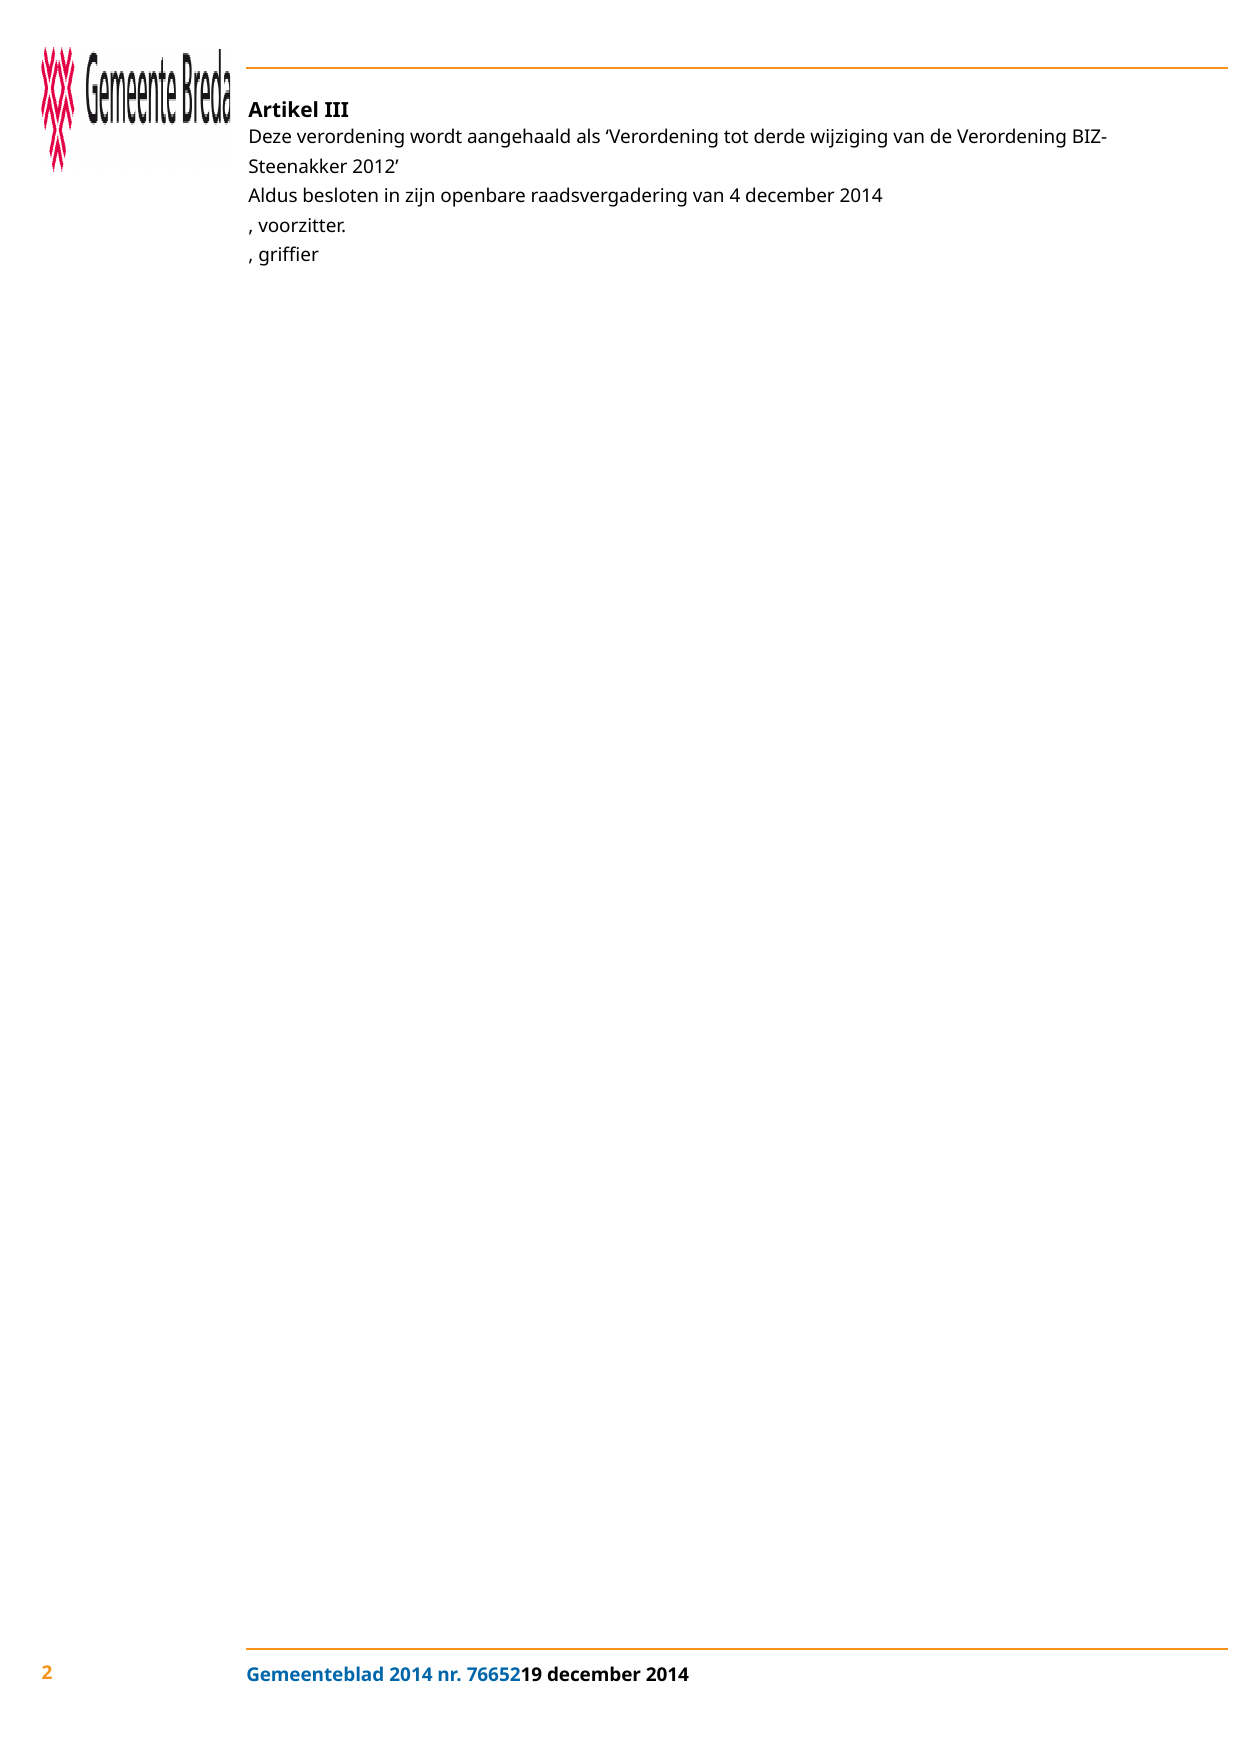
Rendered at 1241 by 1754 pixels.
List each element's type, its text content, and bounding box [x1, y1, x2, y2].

text , griffier [248, 242, 1152, 267]
picture [41, 47, 231, 172]
text Deze verordening wordt aangehaald als ‘Verordening tot derde wijziging van de Verordening BIZ-Steenakker 2012’ [248, 123, 1152, 178]
text Artikel III [248, 95, 1152, 123]
text Aldus besloten in zijn openbare raadsvergadering van 4 december 2014 [248, 182, 1152, 208]
text , voorzitter. [248, 212, 1152, 238]
